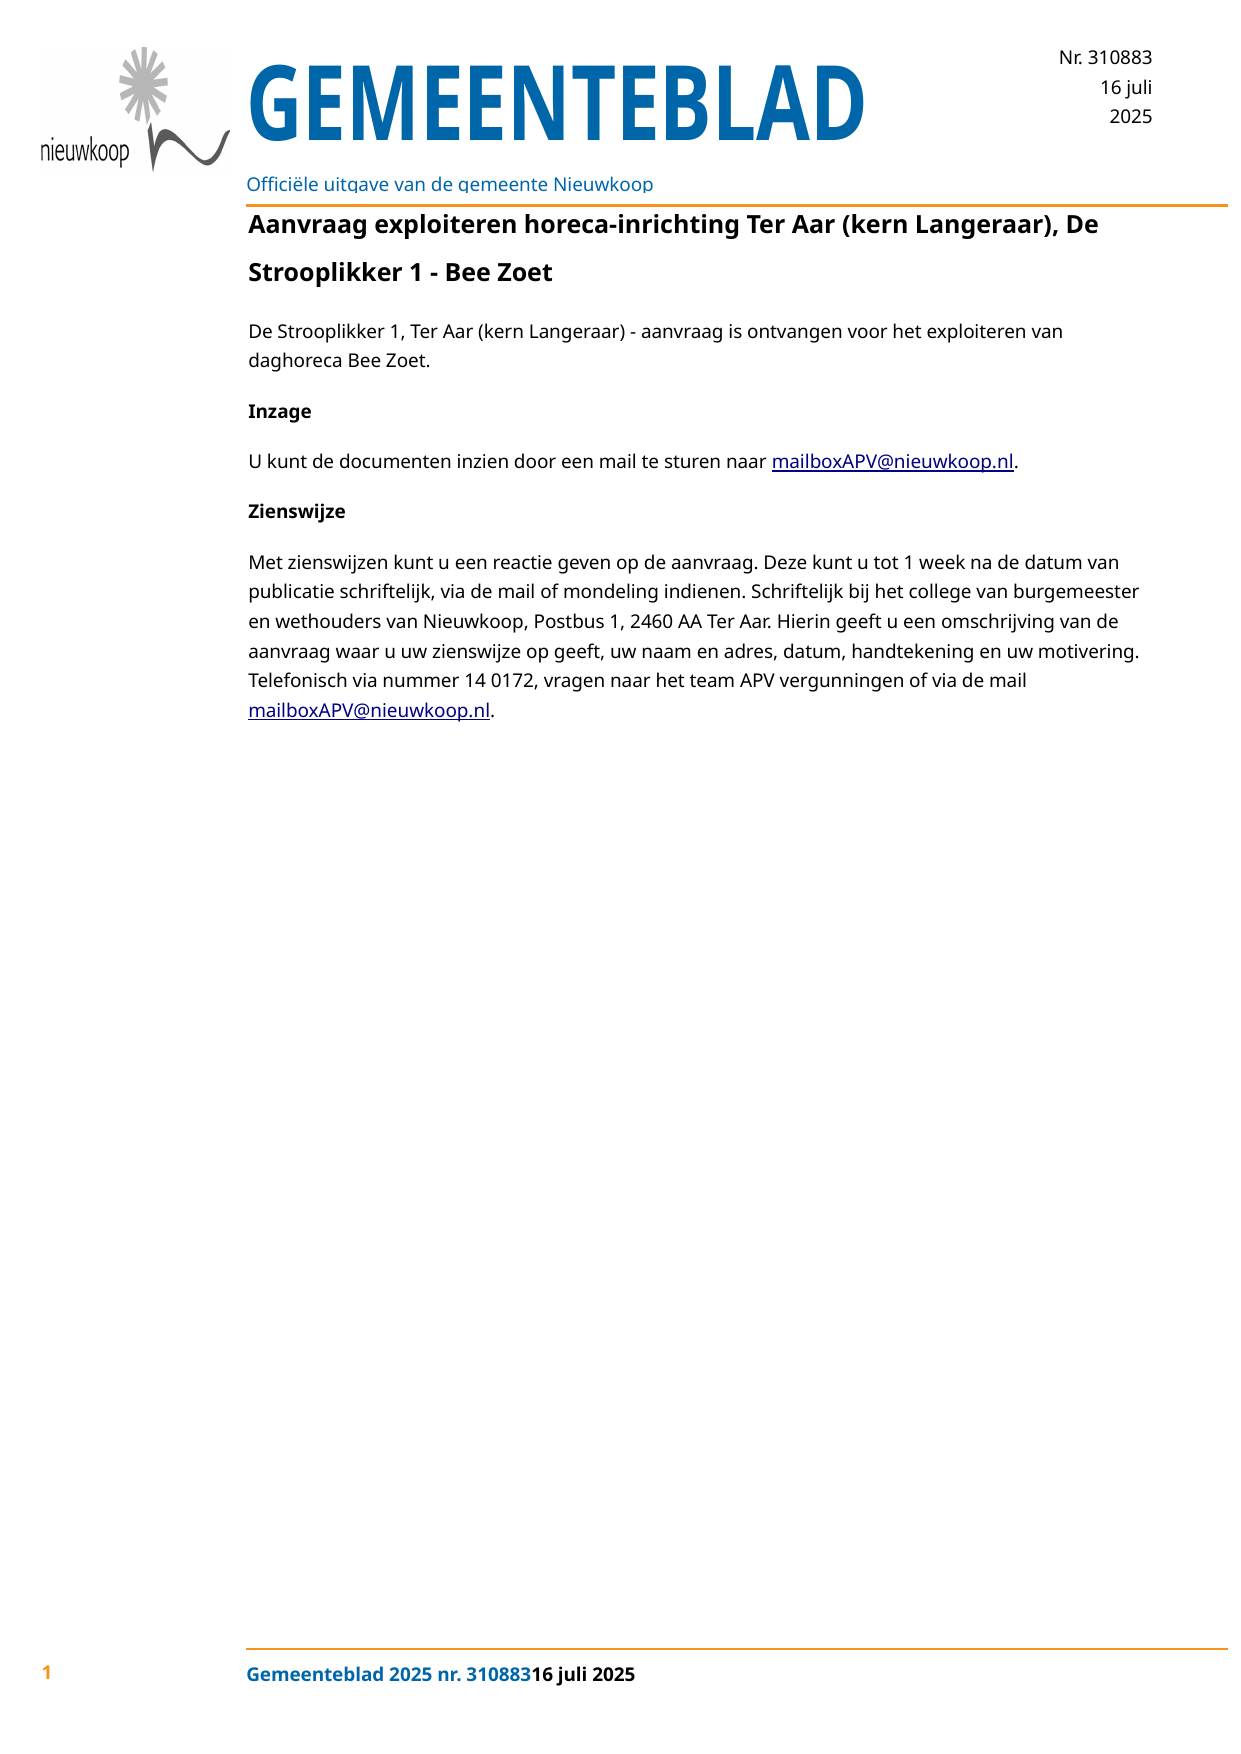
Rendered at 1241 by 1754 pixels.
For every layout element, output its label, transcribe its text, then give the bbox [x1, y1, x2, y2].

text Aanvraag exploiteren horeca-inrichting Ter Aar (kern Langeraar), De Strooplikker 1 - Bee Zoet [248, 207, 1152, 288]
text U kunt de documenten inzien door een mail te sturen naar mailboxAPV@nieuwkoop.nl. [248, 448, 1152, 474]
text Zienswijze [248, 499, 1152, 524]
picture [41, 47, 231, 172]
text De Strooplikker 1, Ter Aar (kern Langeraar) - aanvraag is ontvangen voor het exploiteren van daghoreca Bee Zoet. [248, 318, 1152, 373]
text Met zienswijzen kunt u een reactie geven op de aanvraag. Deze kunt u tot 1 week na de datum van publicatie schriftelijk, via de mail of mondeling indienen. Schriftelijk bij het college van burgemeester en wethouders van Nieuwkoop, Postbus 1, 2460 AA Ter Aar. Hierin geeft u een omschrijving van de aanvraag waar u uw zienswijze op geeft, uw naam en adres, datum, handtekening en uw motivering. Telefonisch via nummer 14 0172, vragen naar het team APV vergunningen of via de mail mailboxAPV@nieuwkoop.nl. [248, 549, 1152, 723]
text Inzage [248, 398, 1152, 424]
